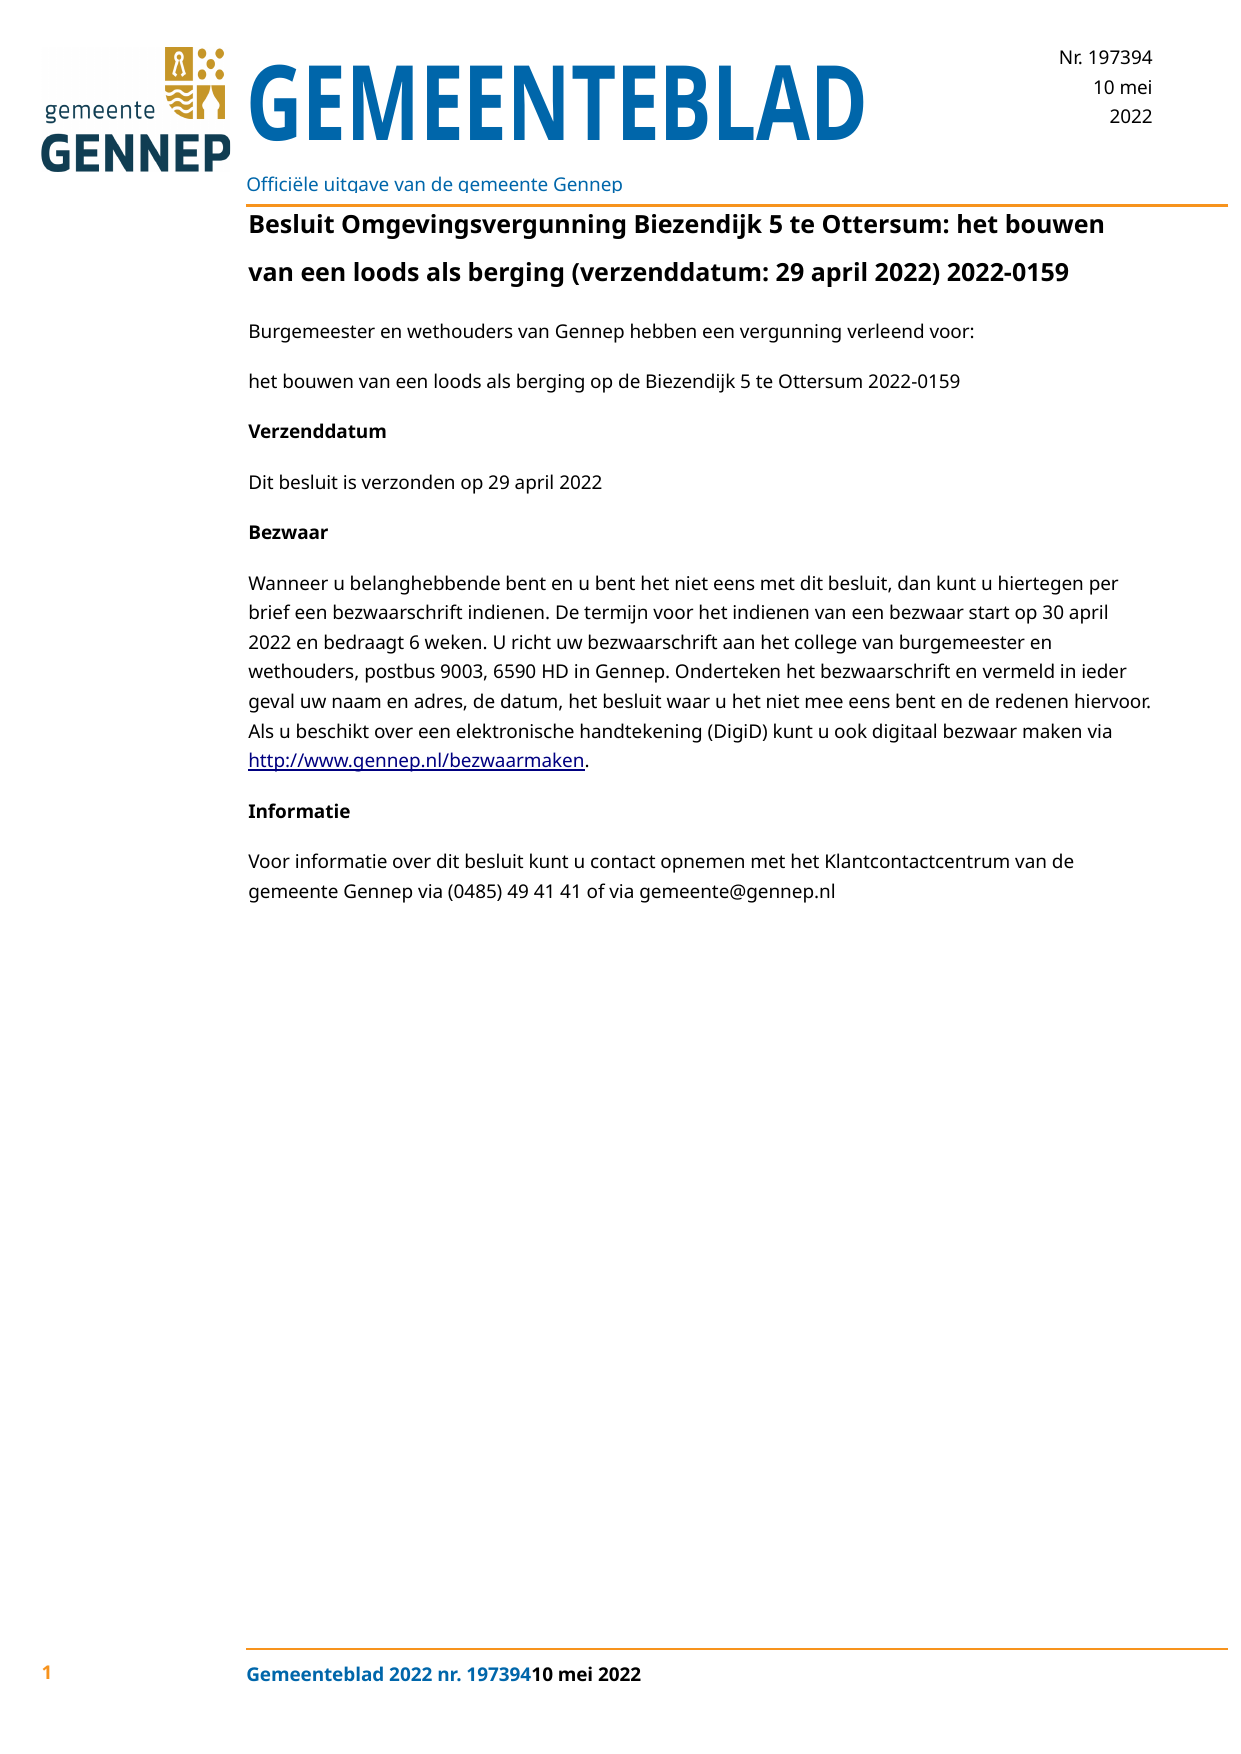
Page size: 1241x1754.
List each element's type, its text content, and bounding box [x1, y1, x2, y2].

text het bouwen van een loods als berging op de Biezendijk 5 te Ottersum 2022-0159 [248, 368, 1152, 394]
text Voor informatie over dit besluit kunt u contact opnemen met het Klantcontactcentrum van de gemeente Gennep via (0485) 49 41 41 of via gemeente@gennep.nl [248, 848, 1152, 904]
text Burgemeester en wethouders van Gennep hebben een vergunning verleend voor: [248, 318, 1152, 344]
text Informatie [248, 798, 1152, 824]
text Wanneer u belanghebbende bent en u bent het niet eens met dit besluit, dan kunt u hiertegen per brief een bezwaarschrift indienen. De termijn voor het indienen van een bezwaar start op 30 april 2022 en bedraagt 6 weken. U richt uw bezwaarschrift aan het college van burgemeester en wethouders, postbus 9003, 6590 HD in Gennep. Onderteken het bezwaarschrift en vermeld in ieder geval uw naam en adres, de datum, het besluit waar u het niet mee eens bent en de redenen hiervoor. Als u beschikt over een elektronische handtekening (DigiD) kunt u ook digitaal bezwaar maken via http://www.gennep.nl/bezwaarmaken. [248, 570, 1152, 773]
text Verzenddatum [248, 419, 1152, 444]
picture [41, 47, 231, 172]
text Bezwaar [248, 519, 1152, 545]
text Dit besluit is verzonden op 29 april 2022 [248, 469, 1152, 495]
text Besluit Omgevingsvergunning Biezendijk 5 te Ottersum: het bouwen van een loods als berging (verzenddatum: 29 april 2022) 2022-0159 [248, 207, 1152, 288]
